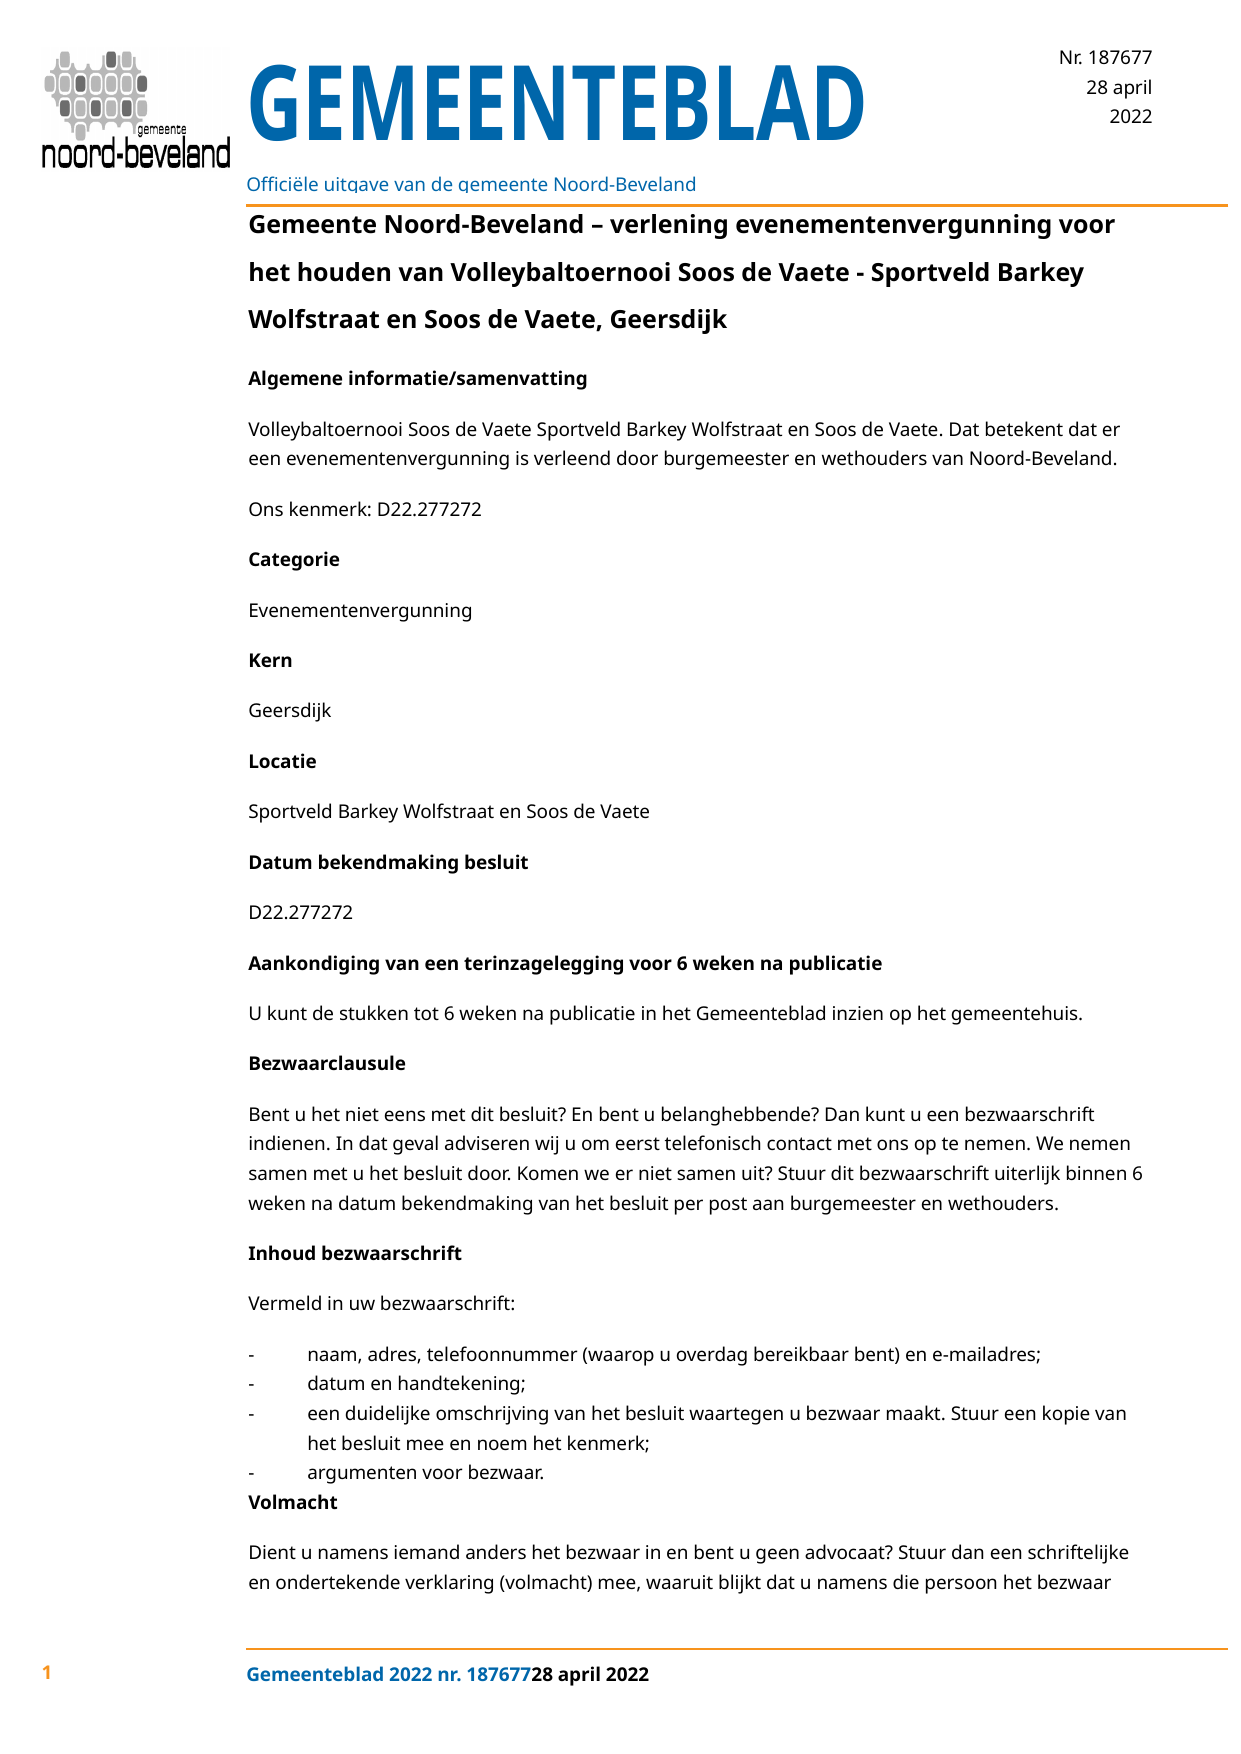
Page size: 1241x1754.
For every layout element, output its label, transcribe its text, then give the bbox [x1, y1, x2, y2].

text Bezwaarclausule [248, 1051, 1152, 1076]
list een duidelijke omschrijving van het besluit waartegen u bezwaar maakt. Stuur een kopie van het besluit mee en noem het kenmerk; [248, 1400, 1152, 1455]
text Geersdijk [248, 698, 1152, 723]
text Datum bekendmaking besluit [248, 849, 1152, 874]
text Sportveld Barkey Wolfstraat en Soos de Vaete [248, 798, 1152, 824]
text Categorie [248, 546, 1152, 572]
text Volleybaltoernooi Soos de Vaete Sportveld Barkey Wolfstraat en Soos de Vaete. Dat betekent dat er een evenementenvergunning is verleend door burgemeester en wethouders van Noord-Beveland. [248, 416, 1152, 471]
text U kunt de stukken tot 6 weken na publicatie in het Gemeenteblad inzien op het gemeentehuis. [248, 1000, 1152, 1026]
text Algemene informatie/samenvatting [248, 366, 1152, 391]
text Volmacht [248, 1489, 1152, 1514]
text D22.277272 [248, 899, 1152, 925]
text Bent u het niet eens met dit besluit? En bent u belanghebbende? Dan kunt u een bezwaarschrift indienen. In dat geval adviseren wij u om eerst telefonisch contact met ons op te nemen. We nemen samen met u het besluit door. Komen we er niet samen uit? Stuur dit bezwaarschrift uiterlijk binnen 6 weken na datum bekendmaking van het besluit per post aan burgemeester en wethouders. [248, 1101, 1152, 1215]
picture [41, 47, 231, 172]
text Vermeld in uw bezwaarschrift: [248, 1291, 1152, 1316]
text Dient u namens iemand anders het bezwaar in en bent u geen advocaat? Stuur dan een schriftelijke en ondertekende verklaring (volmacht) mee, waaruit blijkt dat u namens die persoon het bezwaar [248, 1539, 1152, 1594]
text Kern [248, 647, 1152, 673]
text Evenementenvergunning [248, 597, 1152, 622]
text Locatie [248, 748, 1152, 774]
text Aankondiging van een terinzagelegging voor 6 weken na publicatie [248, 950, 1152, 975]
text Gemeente Noord-Beveland – verlening evenementenvergunning voor het houden van Volleybaltoernooi Soos de Vaete - Sportveld Barkey Wolfstraat en Soos de Vaete, Geersdijk [248, 207, 1152, 336]
list datum en handtekening; [248, 1371, 1152, 1396]
list argumenten voor bezwaar. [248, 1459, 1152, 1485]
text Inhoud bezwaarschrift [248, 1240, 1152, 1266]
list naam, adres, telefoonnummer (waarop u overdag bereikbaar bent) en e-mailadres; [248, 1341, 1152, 1367]
text Ons kenmerk: D22.277272 [248, 496, 1152, 522]
